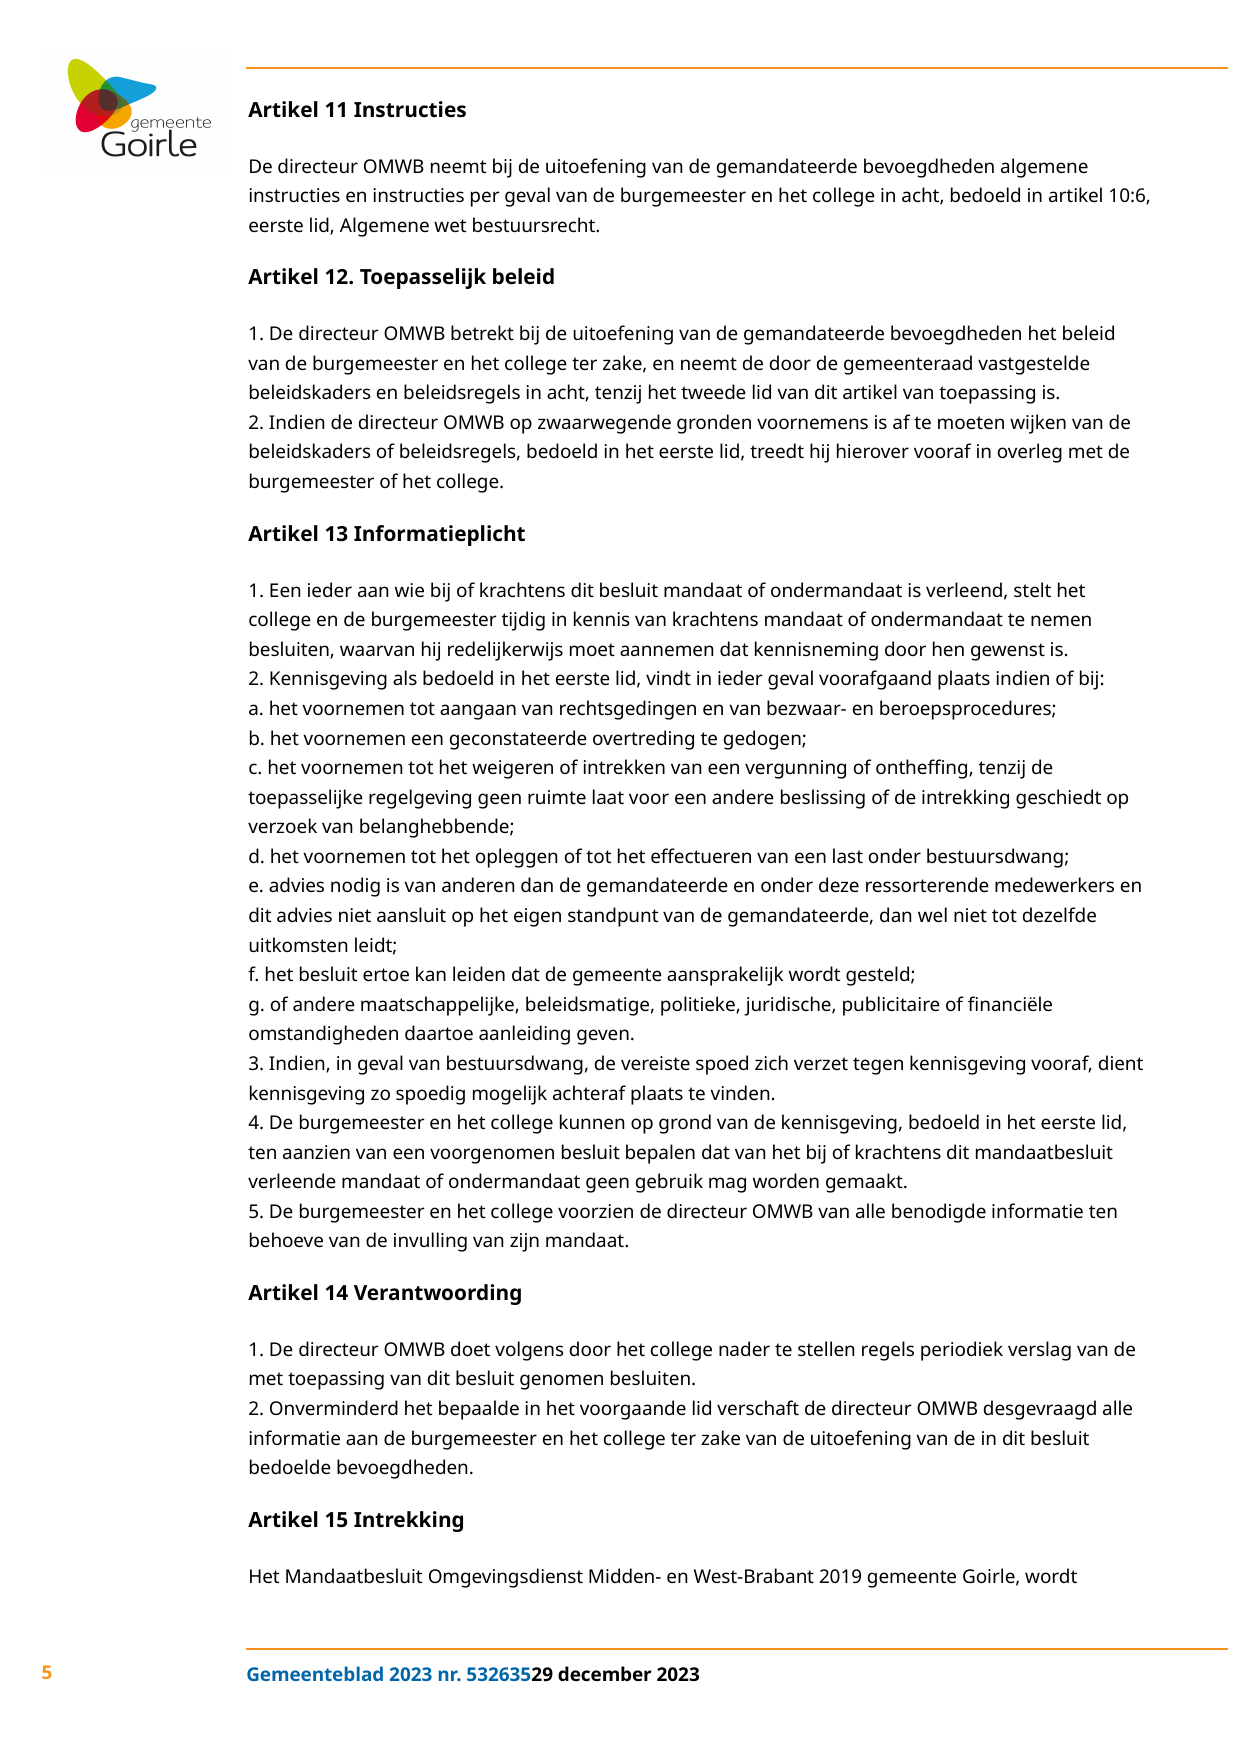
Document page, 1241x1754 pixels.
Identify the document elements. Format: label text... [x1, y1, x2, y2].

text d. het voornemen tot het opleggen of tot het effectueren van een last onder bestuursdwang; [248, 843, 1152, 869]
text 2. Onverminderd het bepaalde in het voorgaande lid verschaft de directeur OMWB desgevraagd alle informatie aan de burgemeester en het college ter zake van de uitoefening van de in dit besluit bedoelde bevoegdheden. [248, 1395, 1152, 1480]
text 2. Indien de directeur OMWB op zwaarwegende gronden voornemens is af te moeten wijken van de beleidskaders of beleidsregels, bedoeld in het eerste lid, treedt hij hierover vooraf in overleg met de burgemeester of het college. [248, 409, 1152, 494]
text a. het voornemen tot aangaan van rechtsgedingen en van bezwaar- en beroepsprocedures; [248, 695, 1152, 721]
text 3. Indien, in geval van bestuursdwang, de vereiste spoed zich verzet tegen kennisgeving vooraf, dient kennisgeving zo spoedig mogelijk achteraf plaats te vinden. [248, 1050, 1152, 1105]
text Artikel 13 Informatieplicht [248, 519, 1152, 547]
text 4. De burgemeester en het college kunnen op grond van de kennisgeving, bedoeld in het eerste lid, ten aanzien van een voorgenomen besluit bepalen dat van het bij of krachtens dit mandaatbesluit verleende mandaat of ondermandaat geen gebruik mag worden gemaakt. [248, 1109, 1152, 1194]
text Artikel 15 Intrekking [248, 1505, 1152, 1533]
text De directeur OMWB neemt bij de uitoefening van de gemandateerde bevoegdheden algemene instructies en instructies per geval van de burgemeester en het college in acht, bedoeld in artikel 10:6, eerste lid, Algemene wet bestuursrecht. [248, 153, 1152, 238]
text e. advies nodig is van anderen dan de gemandateerde en onder deze ressorterende medewerkers en dit advies niet aansluit op het eigen standpunt van de gemandateerde, dan wel niet tot dezelfde uitkomsten leidt; [248, 873, 1152, 957]
text Artikel 11 Instructies [248, 95, 1152, 123]
text b. het voornemen een geconstateerde overtreding te gedogen; [248, 725, 1152, 750]
text g. of andere maatschappelijke, beleidsmatige, politieke, juridische, publicitaire of financiële omstandigheden daartoe aanleiding geven. [248, 991, 1152, 1046]
text 1. Een ieder aan wie bij of krachtens dit besluit mandaat of ondermandaat is verleend, stelt het college en de burgemeester tijdig in kennis van krachtens mandaat of ondermandaat te nemen besluiten, waarvan hij redelijkerwijs moet aannemen dat kennisneming door hen gewenst is. [248, 577, 1152, 662]
text Artikel 12. Toepasselijk beleid [248, 262, 1152, 291]
text 5. De burgemeester en het college voorzien de directeur OMWB van alle benodigde informatie ten behoeve van de invulling van zijn mandaat. [248, 1198, 1152, 1253]
text c. het voornemen tot het weigeren of intrekken van een vergunning of ontheffing, tenzij de toepasselijke regelgeving geen ruimte laat voor een andere beslissing of de intrekking geschiedt op verzoek van belanghebbende; [248, 754, 1152, 839]
text Het Mandaatbesluit Omgevingsdienst Midden- en West-Brabant 2019 gemeente Goirle, wordt [248, 1563, 1152, 1588]
picture [41, 47, 231, 172]
text f. het besluit ertoe kan leiden dat de gemeente aansprakelijk wordt gesteld; [248, 961, 1152, 987]
text 2. Kennisgeving als bedoeld in het eerste lid, vindt in ieder geval voorafgaand plaats indien of bij: [248, 666, 1152, 691]
text 1. De directeur OMWB betrekt bij de uitoefening van de gemandateerde bevoegdheden het beleid van de burgemeester en het college ter zake, en neemt de door de gemeenteraad vastgestelde beleidskaders en beleidsregels in acht, tenzij het tweede lid van dit artikel van toepassing is. [248, 320, 1152, 405]
text 1. De directeur OMWB doet volgens door het college nader te stellen regels periodiek verslag van de met toepassing van dit besluit genomen besluiten. [248, 1336, 1152, 1391]
text Artikel 14 Verantwoording [248, 1278, 1152, 1306]
